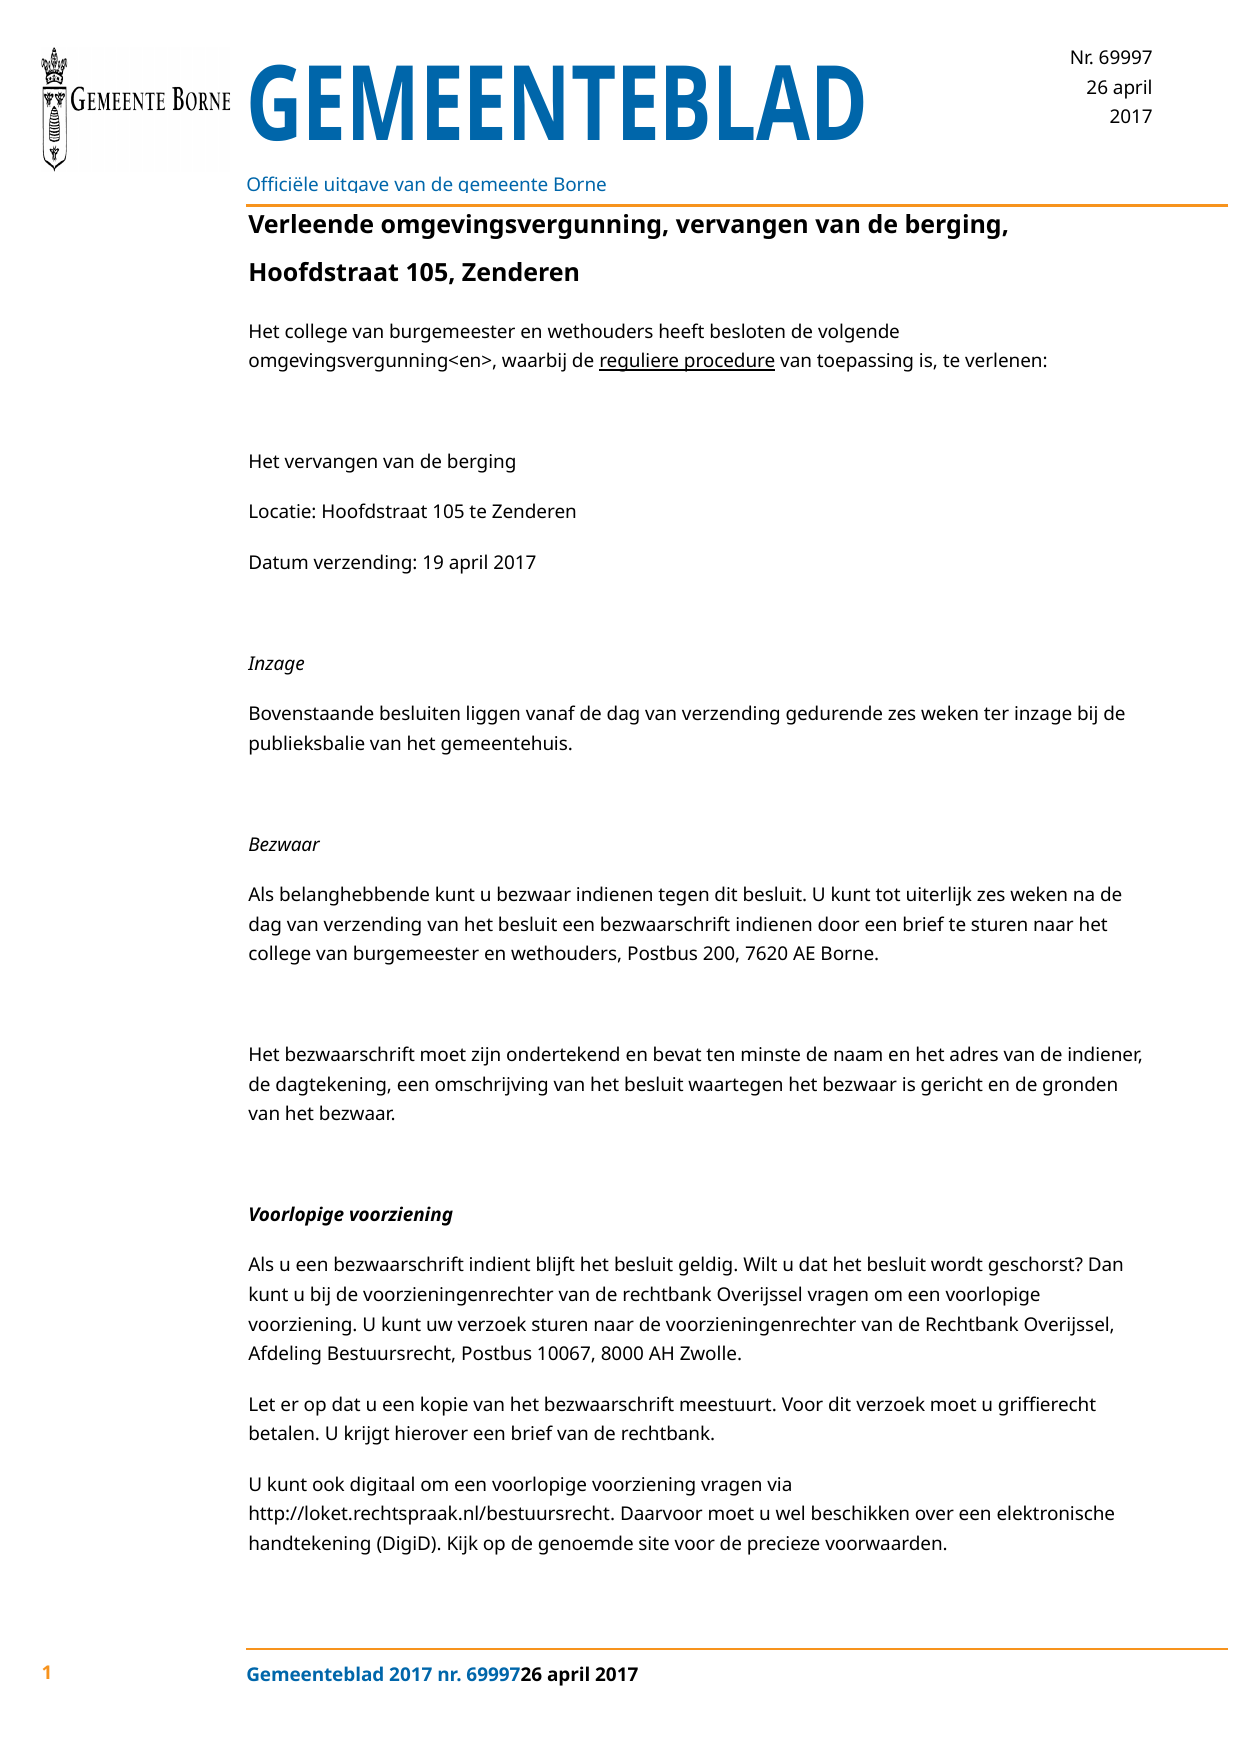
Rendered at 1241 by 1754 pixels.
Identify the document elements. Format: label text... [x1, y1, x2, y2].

text Bezwaar [248, 831, 1152, 857]
text Als belanghebbende kunt u bezwaar indienen tegen dit besluit. U kunt tot uiterlijk zes weken na de dag van verzending van het besluit een bezwaarschrift indienen door een brief te sturen naar het college van burgemeester en wethouders, Postbus 200, 7620 AE Borne. [248, 881, 1152, 966]
text Inzage [248, 650, 1152, 676]
text U kunt ook digitaal om een voorlopige voorziening vragen via http://loket.rechtspraak.nl/bestuursrecht. Daarvoor moet u wel beschikken over een elektronische handtekening (DigiD). Kijk op de genoemde site voor de precieze voorwaarden. [248, 1471, 1152, 1556]
text Het bezwaarschrift moet zijn ondertekend en bevat ten minste de naam en het adres van de indiener, de dagtekening, een omschrijving van het besluit waartegen het bezwaar is gericht en de gronden van het bezwaar. [248, 1041, 1152, 1126]
text Het college van burgemeester en wethouders heeft besloten de volgende omgevingsvergunning<en>, waarbij de reguliere procedure van toepassing is, te verlenen: [248, 318, 1152, 373]
text Voorlopige voorziening [248, 1201, 1152, 1227]
picture [41, 47, 231, 172]
text Datum verzending: 19 april 2017 [248, 549, 1152, 575]
text Als u een bezwaarschrift indient blijft het besluit geldig. Wilt u dat het besluit wordt geschorst? Dan kunt u bij de voorzieningenrechter van de rechtbank Overijssel vragen om een voorlopige voorziening. U kunt uw verzoek sturen naar de voorzieningenrechter van de Rechtbank Overijssel, Afdeling Bestuursrecht, Postbus 10067, 8000 AH Zwolle. [248, 1252, 1152, 1366]
text Locatie: Hoofdstraat 105 te Zenderen [248, 499, 1152, 524]
text Let er op dat u een kopie van het bezwaarschrift meestuurt. Voor dit verzoek moet u griffierecht betalen. U krijgt hierover een brief van de rechtbank. [248, 1391, 1152, 1446]
text Het vervangen van de berging [248, 448, 1152, 474]
text Verleende omgevingsvergunning, vervangen van de berging, Hoofdstraat 105, Zenderen [248, 207, 1152, 288]
text Bovenstaande besluiten liggen vanaf de dag van verzending gedurende zes weken ter inzage bij de publieksbalie van het gemeentehuis. [248, 700, 1152, 756]
